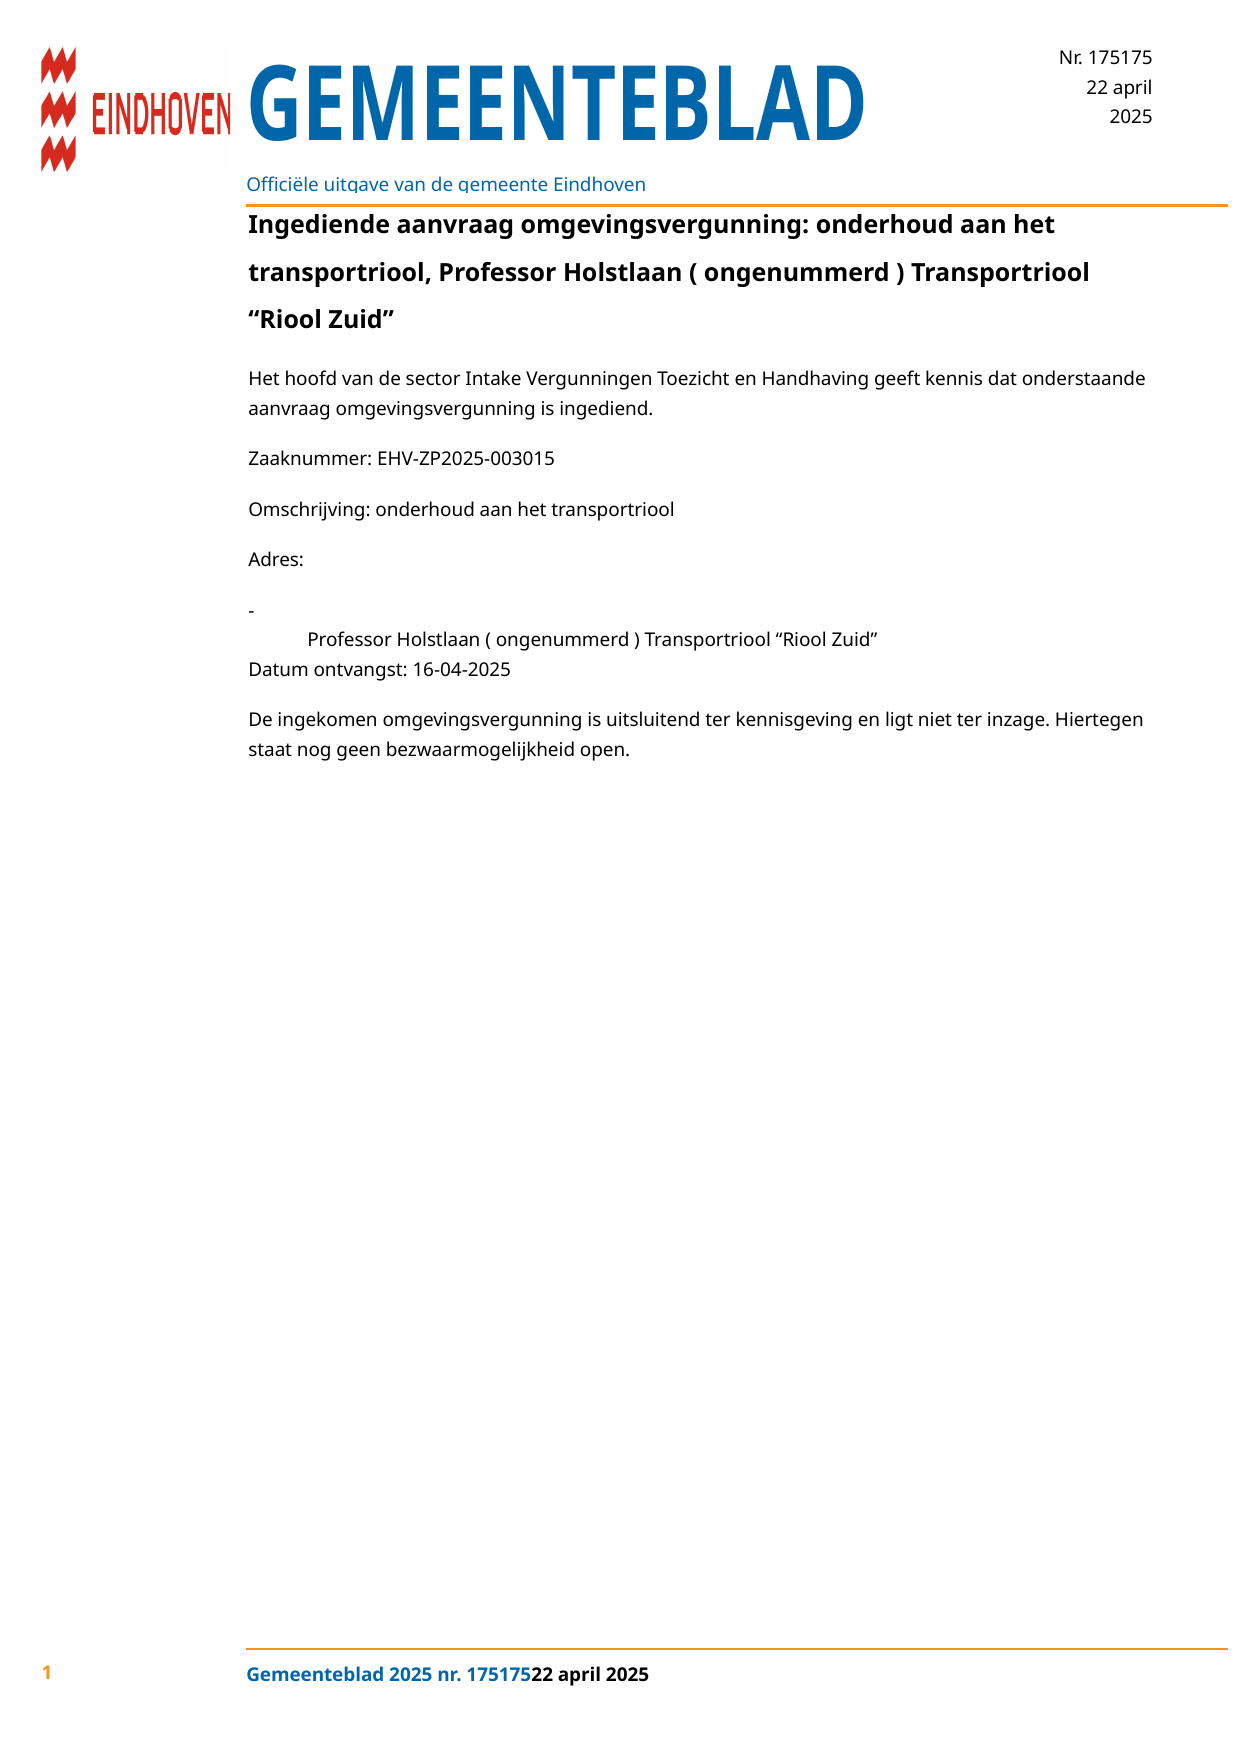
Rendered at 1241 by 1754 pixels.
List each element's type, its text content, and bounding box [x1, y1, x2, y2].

text Ingediende aanvraag omgevingsvergunning: onderhoud aan het transportriool, Professor Holstlaan ( ongenummerd ) Transportriool “Riool Zuid” [248, 207, 1152, 336]
picture [41, 47, 231, 172]
text Zaaknummer: EHV-ZP2025-003015 [248, 446, 1152, 471]
text Het hoofd van de sector Intake Vergunningen Toezicht en Handhaving geeft kennis dat onderstaande aanvraag omgevingsvergunning is ingediend. [248, 366, 1152, 421]
text Datum ontvangst: 16-04-2025 [248, 656, 1152, 682]
text Omschrijving: onderhoud aan het transportriool [248, 496, 1152, 522]
text Adres: [248, 546, 1152, 572]
text De ingekomen omgevingsvergunning is uitsluitend ter kennisgeving en ligt niet ter inzage. Hiertegen staat nog geen bezwaarmogelijkheid open. [248, 706, 1152, 762]
list Professor Holstlaan ( ongenummerd ) Transportriool “Riool Zuid” [248, 626, 1152, 652]
